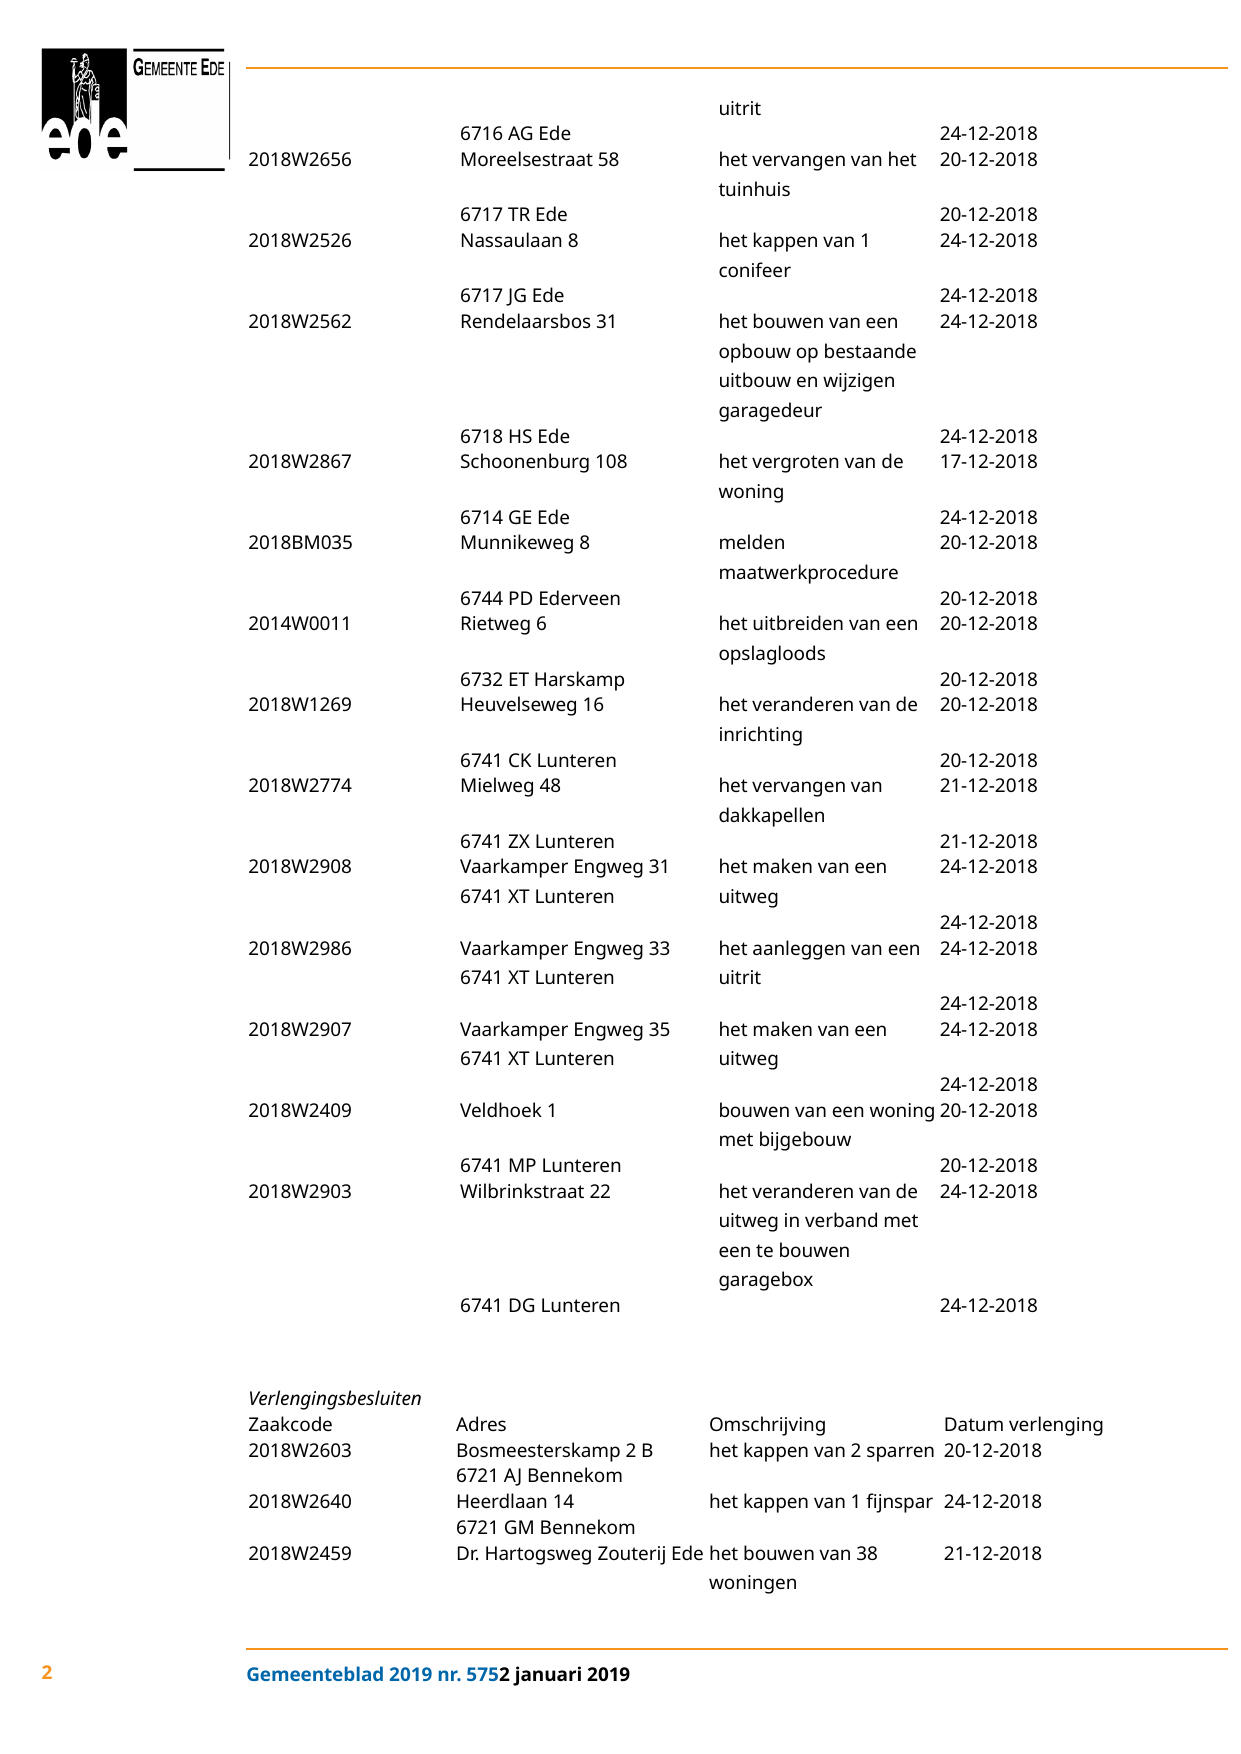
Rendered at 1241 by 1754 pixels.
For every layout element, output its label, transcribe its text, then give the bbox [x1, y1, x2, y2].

table_cell 20-12-2018 [940, 611, 1152, 666]
table_cell [718, 1152, 939, 1178]
table_cell 24-12-2018 [940, 1293, 1152, 1318]
table_cell het kappen van 1 conifeer [718, 227, 939, 283]
table_cell 24-12-2018 [940, 909, 1152, 935]
table_cell 24-12-2018 [940, 308, 1152, 423]
table_cell 2018W2908 [248, 854, 460, 909]
table_cell [248, 1463, 456, 1488]
table_cell [718, 828, 939, 854]
table_cell [248, 504, 460, 529]
table_cell Heerdlaan 14 [456, 1488, 709, 1514]
table_cell [944, 1514, 1152, 1540]
table_cell [248, 1071, 460, 1097]
table_cell [248, 585, 460, 611]
table_cell het aanleggen van een uitrit [718, 935, 939, 990]
table_cell Heuvelseweg 16 [460, 692, 718, 747]
table_cell 6718 HS Ede [460, 423, 718, 448]
table_cell het vervangen van het tuinhuis [718, 146, 939, 202]
table_cell bouwen van een woning met bijgebouw [718, 1097, 939, 1152]
table_cell Rietweg 6 [460, 611, 718, 666]
table_cell [248, 666, 460, 692]
table_header Omschrijving [709, 1411, 944, 1437]
table_cell het maken van een uitweg [718, 854, 939, 909]
table_cell 24-12-2018 [940, 283, 1152, 308]
table_cell [718, 585, 939, 611]
table_cell [248, 95, 460, 121]
table_cell [460, 95, 718, 121]
table_cell Munnikeweg 8 [460, 530, 718, 585]
table_cell 21-12-2018 [944, 1540, 1152, 1595]
table_cell 6741 ZX Lunteren [460, 828, 718, 854]
table_cell 20-12-2018 [940, 146, 1152, 202]
table_cell 6717 JG Ede [460, 283, 718, 308]
table_cell [944, 1463, 1152, 1488]
table_cell [718, 747, 939, 773]
table_cell 2018W2986 [248, 935, 460, 990]
table_cell 20-12-2018 [940, 1097, 1152, 1152]
table_cell 2018W2867 [248, 449, 460, 504]
table_cell [718, 1071, 939, 1097]
table_cell Nassaulaan 8 [460, 227, 718, 283]
table_cell 6741 DG Lunteren [460, 1293, 718, 1318]
table_cell Schoonenburg 108 [460, 449, 718, 504]
table_cell 2018W2640 [248, 1488, 456, 1514]
table_cell het kappen van 1 fijnspar [709, 1488, 944, 1514]
table_cell 24-12-2018 [944, 1488, 1152, 1514]
table_cell melden maatwerkprocedure [718, 530, 939, 585]
table_cell [248, 423, 460, 448]
table_cell 24-12-2018 [940, 935, 1152, 990]
table_cell 20-12-2018 [940, 1152, 1152, 1178]
table_cell [709, 1463, 944, 1488]
table_cell 24-12-2018 [940, 423, 1152, 448]
table_cell Rendelaarsbos 31 [460, 308, 718, 423]
table_cell [248, 1514, 456, 1540]
table_cell 6721 AJ Bennekom [456, 1463, 709, 1488]
table_cell 17-12-2018 [940, 449, 1152, 504]
table_cell Mielweg 48 [460, 773, 718, 828]
table_cell [248, 121, 460, 146]
table_cell [718, 990, 939, 1016]
text Verlengingsbesluiten [248, 1385, 1152, 1411]
table_cell 2018W2603 [248, 1437, 456, 1463]
table_cell Wilbrinkstraat 22 [460, 1178, 718, 1292]
table_cell [718, 423, 939, 448]
table_cell [709, 1514, 944, 1540]
table_cell het bouwen van een opbouw op bestaande uitbouw en wijzigen garagedeur [718, 308, 939, 423]
table_cell [460, 1071, 718, 1097]
table_cell 2018W2903 [248, 1178, 460, 1292]
table_cell 24-12-2018 [940, 854, 1152, 909]
table_cell [248, 1152, 460, 1178]
table_cell [248, 1293, 460, 1318]
table_cell [940, 95, 1152, 121]
table_cell 24-12-2018 [940, 1016, 1152, 1071]
table_cell [460, 909, 718, 935]
table_cell [460, 990, 718, 1016]
table_cell 6741 MP Lunteren [460, 1152, 718, 1178]
table_cell 2018W2774 [248, 773, 460, 828]
table_cell 20-12-2018 [940, 692, 1152, 747]
table_cell 2018W2526 [248, 227, 460, 283]
table_cell 2018W1269 [248, 692, 460, 747]
table_cell Moreelsestraat 58 [460, 146, 718, 202]
table_cell 24-12-2018 [940, 504, 1152, 529]
table_cell 24-12-2018 [940, 227, 1152, 283]
table_cell 6721 GM Bennekom [456, 1514, 709, 1540]
table_cell 20-12-2018 [940, 585, 1152, 611]
table_cell [248, 990, 460, 1016]
table_cell 2018W2562 [248, 308, 460, 423]
table_cell [718, 666, 939, 692]
table_cell Vaarkamper Engweg 35 6741 XT Lunteren [460, 1016, 718, 1071]
table_cell 6741 CK Lunteren [460, 747, 718, 773]
table_cell 2018W2409 [248, 1097, 460, 1152]
table_cell Bosmeesterskamp 2 B [456, 1437, 709, 1463]
table_cell 2018BM035 [248, 530, 460, 585]
table_cell 20-12-2018 [940, 530, 1152, 585]
table_cell [718, 202, 939, 227]
table_cell [248, 747, 460, 773]
table_cell het bouwen van 38 woningen [709, 1540, 944, 1595]
table_cell het vervangen van dakkapellen [718, 773, 939, 828]
table_cell Dr. Hartogsweg Zouterij Ede [456, 1540, 709, 1595]
table_cell 6744 PD Ederveen [460, 585, 718, 611]
table_cell 6717 TR Ede [460, 202, 718, 227]
table_cell 20-12-2018 [940, 747, 1152, 773]
table_cell 24-12-2018 [940, 121, 1152, 146]
table_cell 2018W2907 [248, 1016, 460, 1071]
table_cell [248, 202, 460, 227]
table_cell het maken van een uitweg [718, 1016, 939, 1071]
table_cell 6732 ET Harskamp [460, 666, 718, 692]
table_cell Vaarkamper Engweg 33 6741 XT Lunteren [460, 935, 718, 990]
table_cell 20-12-2018 [940, 202, 1152, 227]
table_cell [718, 504, 939, 529]
table_cell Vaarkamper Engweg 31 6741 XT Lunteren [460, 854, 718, 909]
table_cell Veldhoek 1 [460, 1097, 718, 1152]
table_cell 2014W0011 [248, 611, 460, 666]
table_cell 2018W2656 [248, 146, 460, 202]
table_cell 21-12-2018 [940, 828, 1152, 854]
table_cell 6714 GE Ede [460, 504, 718, 529]
table_cell 24-12-2018 [940, 1071, 1152, 1097]
table_cell [718, 1293, 939, 1318]
table_cell [718, 283, 939, 308]
table_header Zaakcode [248, 1411, 456, 1437]
table_cell 24-12-2018 [940, 990, 1152, 1016]
table_header Adres [456, 1411, 709, 1437]
table_cell [718, 909, 939, 935]
table_cell 20-12-2018 [944, 1437, 1152, 1463]
table_cell het kappen van 2 sparren [709, 1437, 944, 1463]
table_cell het veranderen van de inrichting [718, 692, 939, 747]
table_cell uitrit [718, 95, 939, 121]
table_cell [248, 283, 460, 308]
table_cell [248, 828, 460, 854]
picture [41, 47, 231, 172]
table_cell het vergroten van de woning [718, 449, 939, 504]
table_cell 2018W2459 [248, 1540, 456, 1595]
table_cell 24-12-2018 [940, 1178, 1152, 1292]
table_cell 21-12-2018 [940, 773, 1152, 828]
table_cell [718, 121, 939, 146]
table_cell [248, 909, 460, 935]
table_cell het uitbreiden van een opslagloods [718, 611, 939, 666]
table_header Datum verlenging [944, 1411, 1152, 1437]
table_cell het veranderen van de uitweg in verband met een te bouwen garagebox [718, 1178, 939, 1292]
table_cell 6716 AG Ede [460, 121, 718, 146]
table_cell 20-12-2018 [940, 666, 1152, 692]
